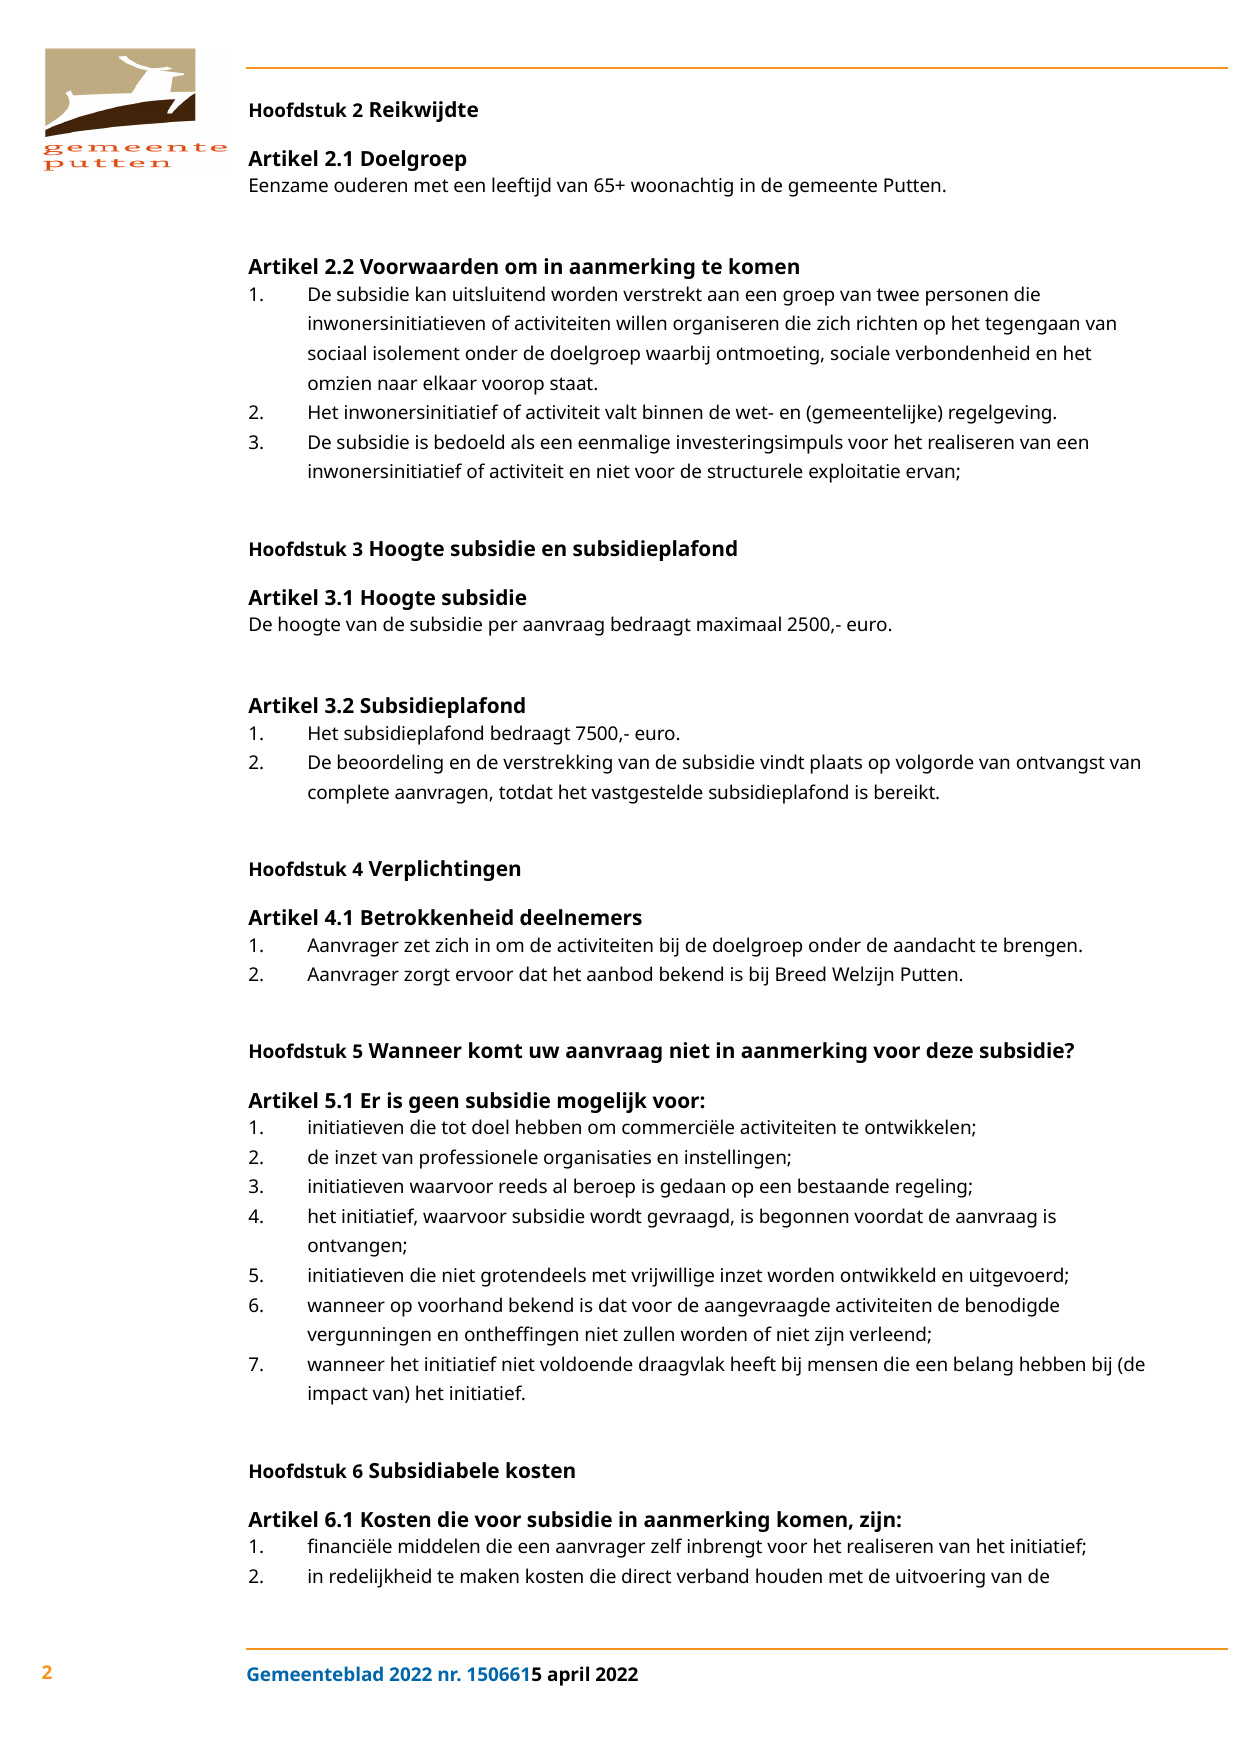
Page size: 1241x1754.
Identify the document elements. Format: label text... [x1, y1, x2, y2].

text Hoofdstuk 2 Reikwijdte [248, 95, 1152, 123]
list initiatieven die tot doel hebben om commerciële activiteiten te ontwikkelen; [248, 1114, 1152, 1140]
text De hoogte van de subsidie per aanvraag bedraagt maximaal 2500,- euro. [248, 611, 1152, 637]
list wanneer op voorhand bekend is dat voor de aangevraagde activiteiten de benodigde vergunningen en ontheffingen niet zullen worden of niet zijn verleend; [248, 1292, 1152, 1347]
list De subsidie is bedoeld als een eenmalige investeringsimpuls voor het realiseren van een inwonersinitiatief of activiteit en niet voor de structurele exploitatie ervan; [248, 429, 1152, 484]
list initiatieven waarvoor reeds al beroep is gedaan op een bestaande regeling; [248, 1173, 1152, 1199]
list financiële middelen die een aanvrager zelf inbrengt voor het realiseren van het initiatief; [248, 1533, 1152, 1559]
text Artikel 3.1 Hoogte subsidie [248, 583, 1152, 611]
text Hoofdstuk 5 Wanneer komt uw aanvraag niet in aanmerking voor deze subsidie? [248, 1037, 1152, 1065]
list Het inwonersinitiatief of activiteit valt binnen de wet- en (gemeentelijke) regelgeving. [248, 399, 1152, 425]
text Hoofdstuk 3 Hoogte subsidie en subsidieplafond [248, 534, 1152, 562]
text Artikel 5.1 Er is geen subsidie mogelijk voor: [248, 1086, 1152, 1114]
text Artikel 6.1 Kosten die voor subsidie in aanmerking komen, zijn: [248, 1505, 1152, 1533]
list wanneer het initiatief niet voldoende draagvlak heeft bij mensen die een belang hebben bij (de impact van) het initiatief. [248, 1351, 1152, 1406]
text Eenzame ouderen met een leeftijd van 65+ woonachtig in de gemeente Putten. [248, 172, 1152, 198]
list het initiatief, waarvoor subsidie wordt gevraagd, is begonnen voordat de aanvraag is ontvangen; [248, 1203, 1152, 1258]
list De subsidie kan uitsluitend worden verstrekt aan een groep van twee personen die inwonersinitiatieven of activiteiten willen organiseren die zich richten op het tegengaan van sociaal isolement onder de doelgroep waarbij ontmoeting, sociale verbondenheid en het omzien naar elkaar voorop staat. [248, 281, 1152, 395]
text Artikel 2.1 Doelgroep [248, 144, 1152, 172]
text Artikel 4.1 Betrokkenheid deelnemers [248, 903, 1152, 932]
list de inzet van professionele organisaties en instellingen; [248, 1144, 1152, 1170]
picture [41, 47, 231, 172]
list Aanvrager zet zich in om de activiteiten bij de doelgroep onder de aandacht te brengen. [248, 932, 1152, 958]
list initiatieven die niet grotendeels met vrijwillige inzet worden ontwikkeld en uitgevoerd; [248, 1262, 1152, 1288]
text Artikel 2.2 Voorwaarden om in aanmerking te komen [248, 252, 1152, 281]
text Hoofdstuk 4 Verplichtingen [248, 854, 1152, 883]
list in redelijkheid te maken kosten die direct verband houden met de uitvoering van de [248, 1563, 1152, 1589]
text Hoofdstuk 6 Subsidiabele kosten [248, 1456, 1152, 1484]
list Het subsidieplafond bedraagt 7500,- euro. [248, 720, 1152, 746]
list De beoordeling en de verstrekking van de subsidie vindt plaats op volgorde van ontvangst van complete aanvragen, totdat het vastgestelde subsidieplafond is bereikt. [248, 749, 1152, 805]
list Aanvrager zorgt ervoor dat het aanbod bekend is bij Breed Welzijn Putten. [248, 961, 1152, 987]
text Artikel 3.2 Subsidieplafond [248, 691, 1152, 720]
